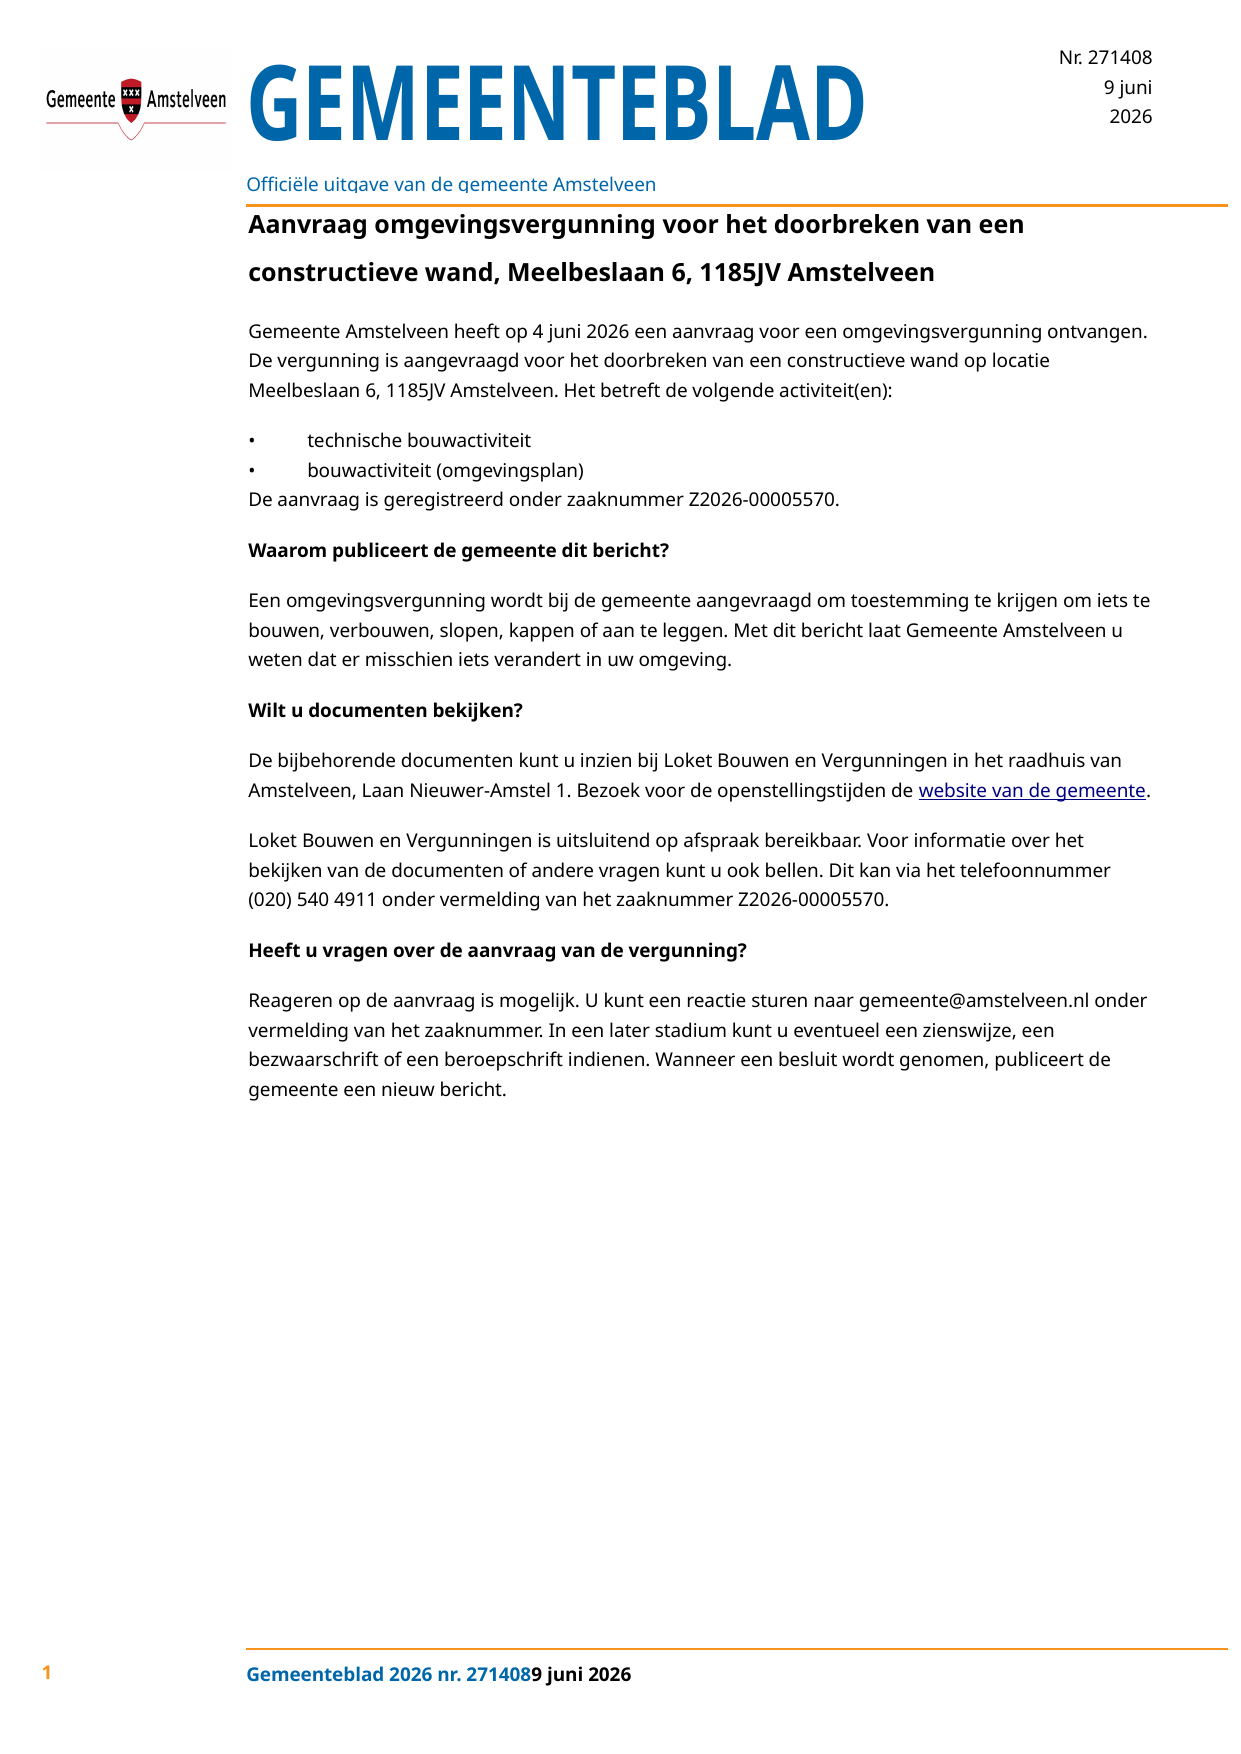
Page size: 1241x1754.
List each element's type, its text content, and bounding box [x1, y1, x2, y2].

text De aanvraag is geregistreerd onder zaaknummer Z2026-00005570. [248, 487, 1152, 512]
text De bijbehorende documenten kunt u inzien bij Loket Bouwen en Vergunningen in het raadhuis van Amstelveen, Laan Nieuwer-Amstel 1. Bezoek voor de openstellingstijden de website van de gemeente. [248, 747, 1152, 803]
picture [41, 47, 231, 172]
text Reageren op de aanvraag is mogelijk. U kunt een reactie sturen naar gemeente@amstelveen.nl onder vermelding van het zaaknummer. In een later stadium kunt u eventueel een zienswijze, een bezwaarschrift of een beroepschrift indienen. Wanneer een besluit wordt genomen, publiceert de gemeente een nieuw bericht. [248, 987, 1152, 1102]
text Gemeente Amstelveen heeft op 4 juni 2026 een aanvraag voor een omgevingsvergunning ontvangen. De vergunning is aangevraagd voor het doorbreken van een constructieve wand op locatie Meelbeslaan 6, 1185JV Amstelveen. Het betreft de volgende activiteit(en): [248, 318, 1152, 403]
text Loket Bouwen en Vergunningen is uitsluitend op afspraak bereikbaar. Voor informatie over het bekijken van de documenten of andere vragen kunt u ook bellen. Dit kan via het telefoonnummer (020) 540 4911 onder vermelding van het zaaknummer Z2026-00005570. [248, 827, 1152, 912]
text Een omgevingsvergunning wordt bij de gemeente aangevraagd om toestemming te krijgen om iets te bouwen, verbouwen, slopen, kappen of aan te leggen. Met dit bericht laat Gemeente Amstelveen u weten dat er misschien iets verandert in uw omgeving. [248, 587, 1152, 672]
list technische bouwactiviteit [248, 427, 1152, 453]
list bouwactiviteit (omgevingsplan) [248, 457, 1152, 483]
text Wilt u documenten bekijken? [248, 697, 1152, 723]
text Aanvraag omgevingsvergunning voor het doorbreken van een constructieve wand, Meelbeslaan 6, 1185JV Amstelveen [248, 207, 1152, 288]
text Waarom publiceert de gemeente dit bericht? [248, 537, 1152, 563]
text Heeft u vragen over de aanvraag van de vergunning? [248, 937, 1152, 963]
